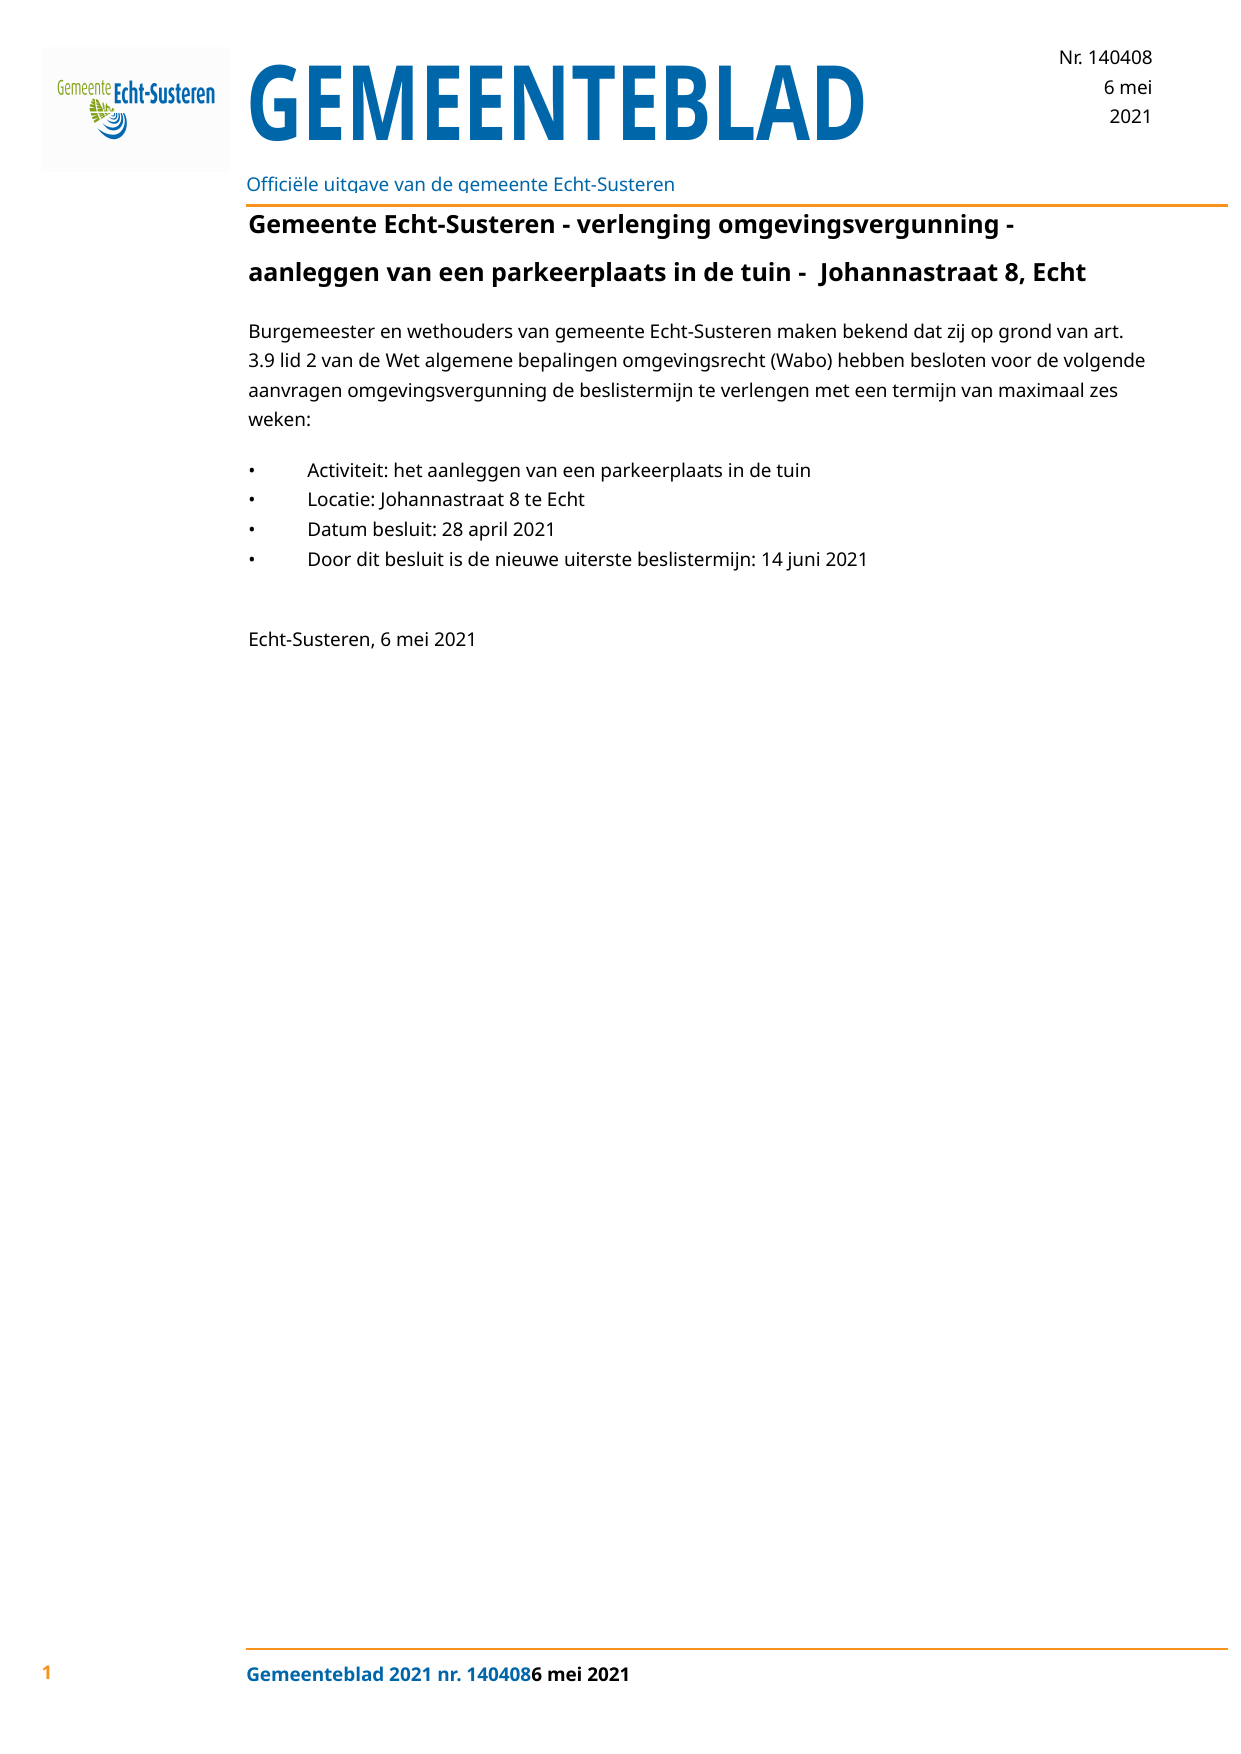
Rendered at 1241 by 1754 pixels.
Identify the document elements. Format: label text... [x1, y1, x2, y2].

text Gemeente Echt-Susteren - verlenging omgevingsvergunning - aanleggen van een parkeerplaats in de tuin - Johannastraat 8, Echt [248, 207, 1152, 288]
picture [41, 47, 231, 172]
list Locatie: Johannastraat 8 te Echt [248, 487, 1152, 512]
list Activiteit: het aanleggen van een parkeerplaats in de tuin [248, 457, 1152, 483]
list Door dit besluit is de nieuwe uiterste beslistermijn: 14 juni 2021 [248, 546, 1152, 572]
text Burgemeester en wethouders van gemeente Echt-Susteren maken bekend dat zij op grond van art. 3.9 lid 2 van de Wet algemene bepalingen omgevingsrecht (Wabo) hebben besloten voor de volgende aanvragen omgevingsvergunning de beslistermijn te verlengen met een termijn van maximaal zes weken: [248, 318, 1152, 432]
list Datum besluit: 28 april 2021 [248, 516, 1152, 542]
text Echt-Susteren, 6 mei 2021 [248, 626, 1152, 652]
